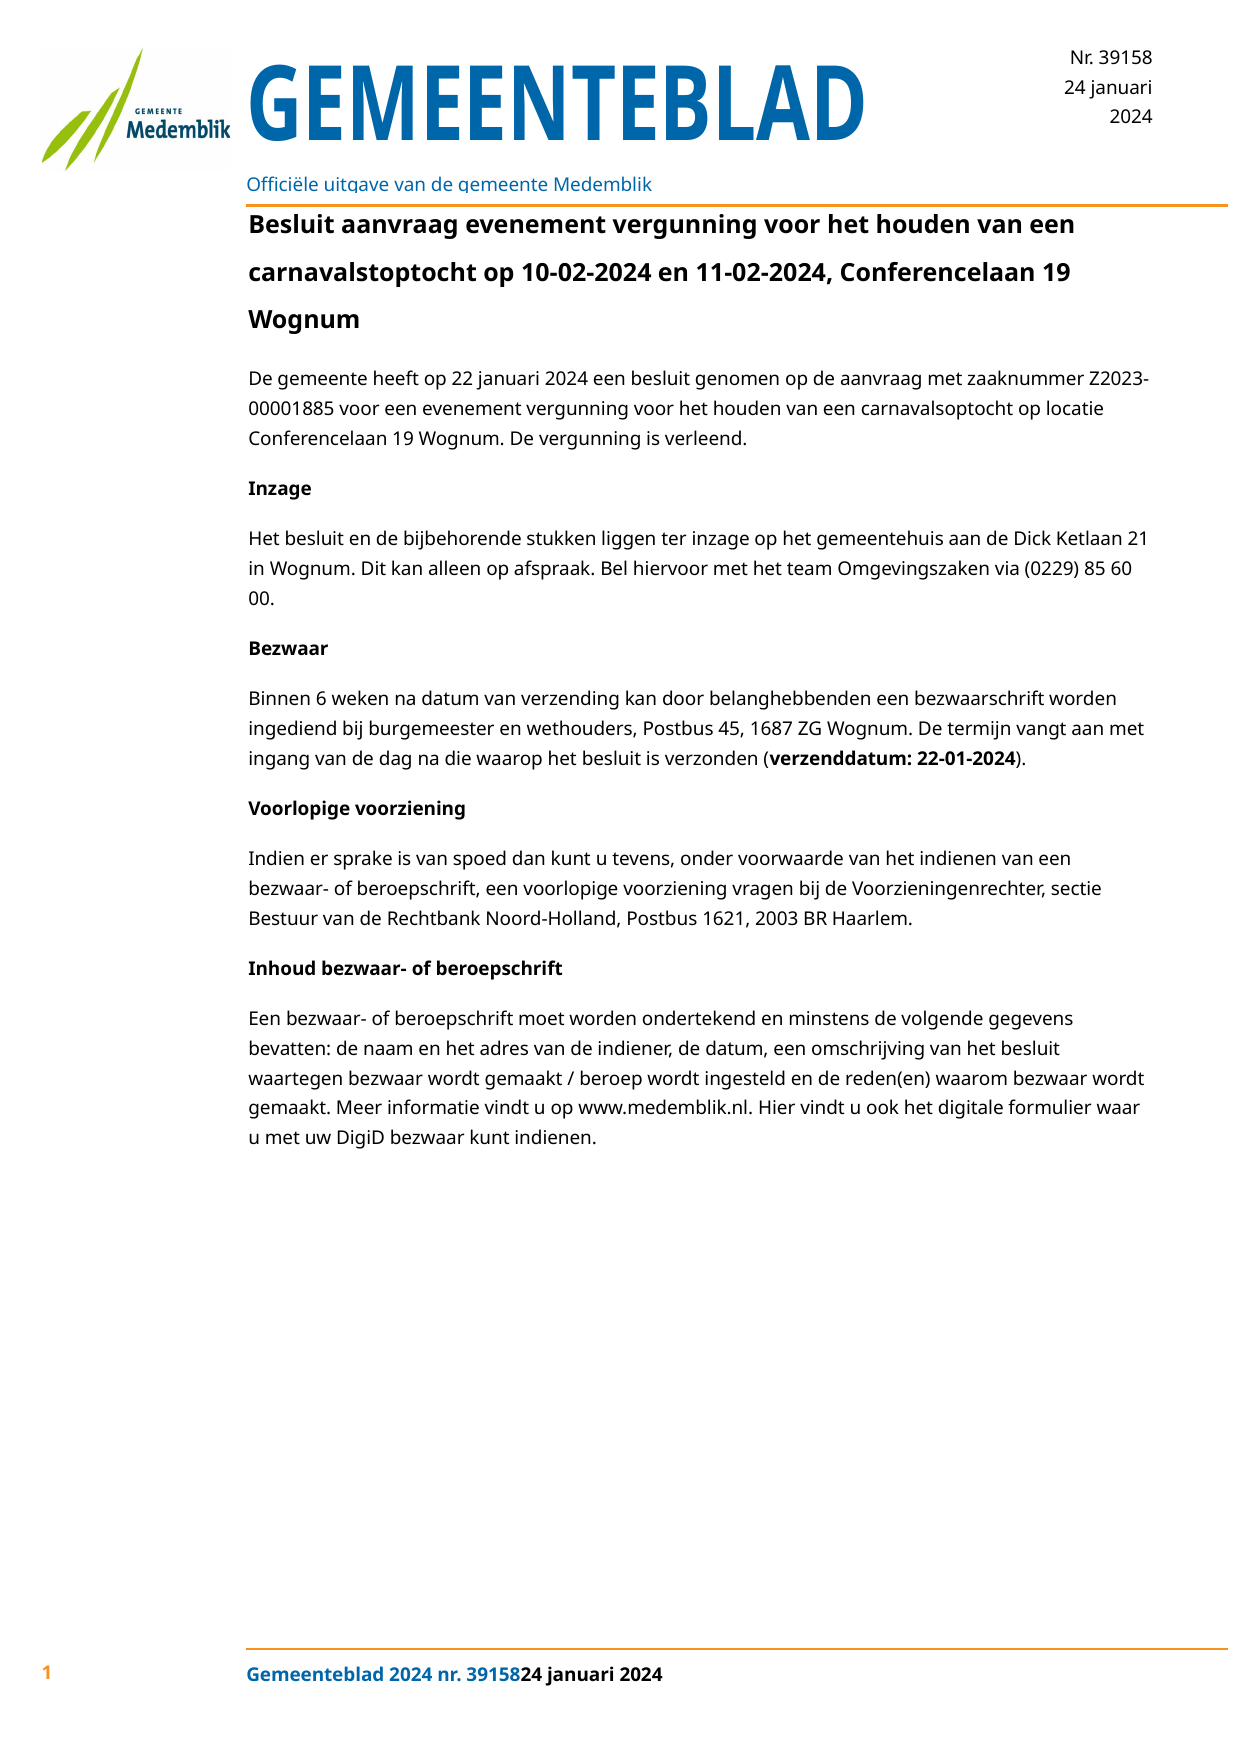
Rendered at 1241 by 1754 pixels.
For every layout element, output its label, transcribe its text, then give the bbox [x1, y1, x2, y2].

text Inzage [248, 475, 1152, 501]
text Indien er sprake is van spoed dan kunt u tevens, onder voorwaarde van het indienen van een bezwaar- of beroepschrift, een voorlopige voorziening vragen bij de Voorzieningenrechter, sectie Bestuur van de Rechtbank Noord-Holland, Postbus 1621, 2003 BR Haarlem. [248, 846, 1152, 930]
text Binnen 6 weken na datum van verzending kan door belanghebbenden een bezwaarschrift worden ingediend bij burgemeester en wethouders, Postbus 45, 1687 ZG Wognum. De termijn vangt aan met ingang van de dag na die waarop het besluit is verzonden (verzenddatum: 22-01-2024). [248, 686, 1152, 770]
text Een bezwaar- of beroepschrift moet worden ondertekend en minstens de volgende gegevens bevatten: de naam en het adres van de indiener, de datum, een omschrijving van het besluit waartegen bezwaar wordt gemaakt / beroep wordt ingesteld en de reden(en) waarom bezwaar wordt gemaakt. Meer informatie vindt u op www.medemblik.nl. Hier vindt u ook het digitale formulier waar u met uw DigiD bezwaar kunt indienen. [248, 1006, 1152, 1149]
text Inhoud bezwaar- of beroepschrift [248, 955, 1152, 981]
text Besluit aanvraag evenement vergunning voor het houden van een carnavalstoptocht op 10-02-2024 en 11-02-2024, Conferencelaan 19 Wognum [248, 207, 1152, 336]
text Bezwaar [248, 635, 1152, 661]
text Het besluit en de bijbehorende stukken liggen ter inzage op het gemeentehuis aan de Dick Ketlaan 21 in Wognum. Dit kan alleen op afspraak. Bel hiervoor met het team Omgevingszaken via (0229) 85 60 00. [248, 526, 1152, 610]
text Voorlopige voorziening [248, 795, 1152, 821]
picture [41, 47, 231, 172]
text De gemeente heeft op 22 januari 2024 een besluit genomen op de aanvraag met zaaknummer Z2023-00001885 voor een evenement vergunning voor het houden van een carnavalsoptocht op locatie Conferencelaan 19 Wognum. De vergunning is verleend. [248, 366, 1152, 450]
